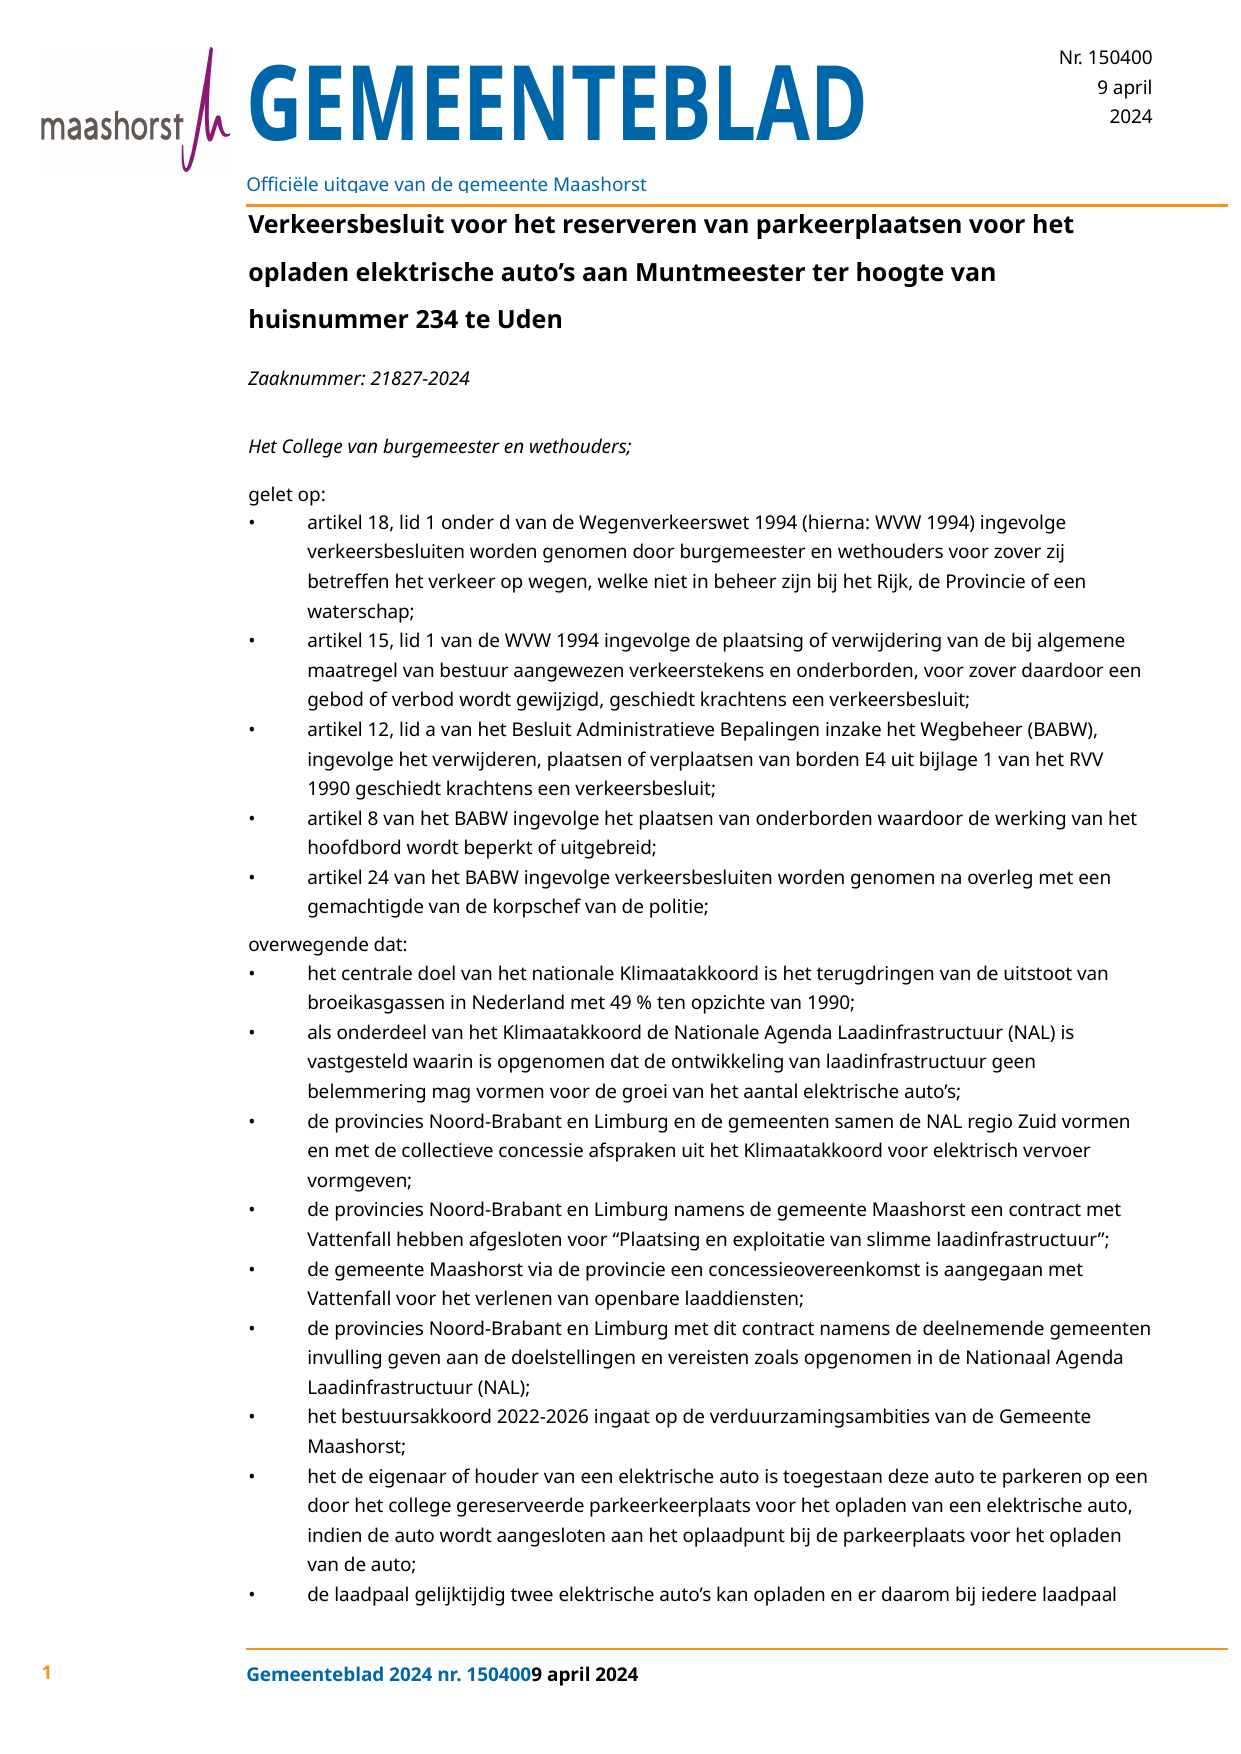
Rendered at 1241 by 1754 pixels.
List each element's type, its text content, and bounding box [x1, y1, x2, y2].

text gelet op: [248, 481, 1152, 507]
list als onderdeel van het Klimaatakkoord de Nationale Agenda Laadinfrastructuur (NAL) is vastgesteld waarin is opgenomen dat de ontwikkeling van laadinfrastructuur geen belemmering mag vormen voor de groei van het aantal elektrische auto’s; [248, 1019, 1152, 1104]
text Verkeersbesluit voor het reserveren van parkeerplaatsen voor het opladen elektrische auto’s aan Muntmeester ter hoogte van huisnummer 234 te Uden [248, 207, 1152, 336]
list de gemeente Maashorst via de provincie een concessieovereenkomst is aangegaan met Vattenfall voor het verlenen van openbare laaddiensten; [248, 1256, 1152, 1311]
text Het College van burgemeester en wethouders; [248, 433, 1152, 459]
list de provincies Noord-Brabant en Limburg met dit contract namens de deelnemende gemeenten invulling geven aan de doelstellingen en vereisten zoals opgenomen in de Nationaal Agenda Laadinfrastructuur (NAL); [248, 1315, 1152, 1400]
text overwegende dat: [248, 932, 1152, 957]
picture [41, 47, 231, 172]
list artikel 15, lid 1 van de WVW 1994 ingevolge de plaatsing of verwijdering van de bij algemene maatregel van bestuur aangewezen verkeerstekens en onderborden, voor zover daardoor een gebod of verbod wordt gewijzigd, geschiedt krachtens een verkeersbesluit; [248, 627, 1152, 712]
list het centrale doel van het nationale Klimaatakkoord is het terugdringen van de uitstoot van broeikasgassen in Nederland met 49 % ten opzichte van 1990; [248, 960, 1152, 1015]
list het bestuursakkoord 2022-2026 ingaat op de verduurzamingsambities van de Gemeente Maashorst; [248, 1404, 1152, 1459]
text Zaaknummer: 21827-2024 [248, 366, 1152, 391]
list de provincies Noord-Brabant en Limburg en de gemeenten samen de NAL regio Zuid vormen en met de collectieve concessie afspraken uit het Klimaatakkoord voor elektrisch vervoer vormgeven; [248, 1108, 1152, 1193]
list de laadpaal gelijktijdig twee elektrische auto’s kan opladen en er daarom bij iedere laadpaal [248, 1581, 1152, 1607]
list artikel 12, lid a van het Besluit Administratieve Bepalingen inzake het Wegbeheer (BABW), ingevolge het verwijderen, plaatsen of verplaatsen van borden E4 uit bijlage 1 van het RVV 1990 geschiedt krachtens een verkeersbesluit; [248, 716, 1152, 801]
list artikel 24 van het BABW ingevolge verkeersbesluiten worden genomen na overleg met een gemachtigde van de korpschef van de politie; [248, 864, 1152, 919]
list het de eigenaar of houder van een elektrische auto is toegestaan deze auto te parkeren op een door het college gereserveerde parkeerkeerplaats voor het opladen van een elektrische auto, indien de auto wordt aangesloten aan het oplaadpunt bij de parkeerplaats voor het opladen van de auto; [248, 1463, 1152, 1577]
list de provincies Noord-Brabant en Limburg namens de gemeente Maashorst een contract met Vattenfall hebben afgesloten voor “Plaatsing en exploitatie van slimme laadinfrastructuur”; [248, 1197, 1152, 1252]
list artikel 18, lid 1 onder d van de Wegenverkeerswet 1994 (hierna: WVW 1994) ingevolge verkeersbesluiten worden genomen door burgemeester en wethouders voor zover zij betreffen het verkeer op wegen, welke niet in beheer zijn bij het Rijk, de Provincie of een waterschap; [248, 509, 1152, 624]
list artikel 8 van het BABW ingevolge het plaatsen van onderborden waardoor de werking van het hoofdbord wordt beperkt of uitgebreid; [248, 805, 1152, 860]
